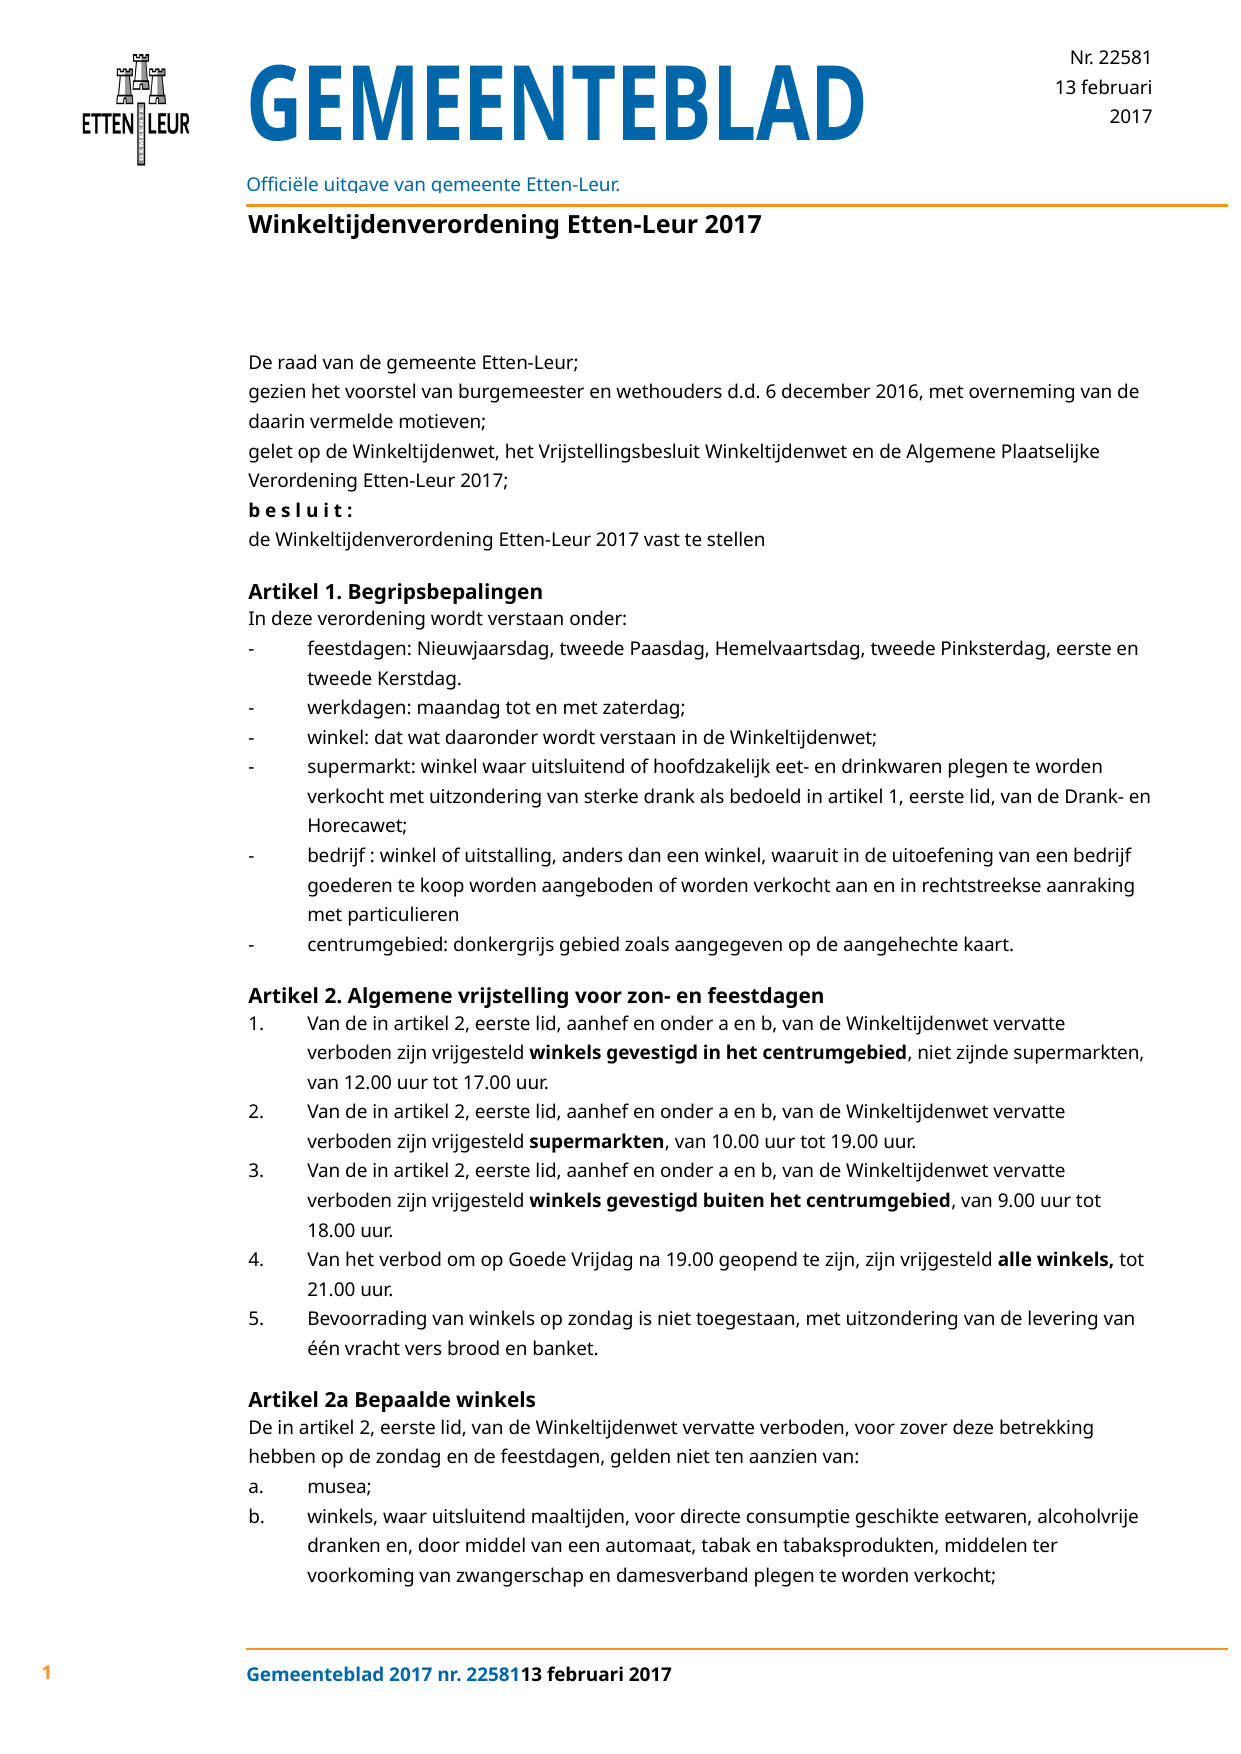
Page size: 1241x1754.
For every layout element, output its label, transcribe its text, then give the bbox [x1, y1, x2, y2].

list Van de in artikel 2, eerste lid, aanhef en onder a en b, van de Winkeltijdenwet vervatte verboden zijn vrijgesteld winkels gevestigd buiten het centrumgebied, van 9.00 uur tot 18.00 uur. [248, 1158, 1152, 1243]
list Van de in artikel 2, eerste lid, aanhef en onder a en b, van de Winkeltijdenwet vervatte verboden zijn vrijgesteld winkels gevestigd in het centrumgebied, niet zijnde supermarkten, van 12.00 uur tot 17.00 uur. [248, 1010, 1152, 1095]
text Winkeltijdenverordening Etten-Leur 2017 [248, 207, 1152, 241]
list Bevoorrading van winkels op zondag is niet toegestaan, met uitzondering van de levering van één vracht vers brood en banket. [248, 1306, 1152, 1361]
picture [41, 47, 231, 172]
list supermarkt: winkel waar uitsluitend of hoofdzakelijk eet- en drinkwaren plegen te worden verkocht met uitzondering van sterke drank als bedoeld in artikel 1, eerste lid, van de Drank- en Horecawet; [248, 753, 1152, 838]
list bedrijf : winkel of uitstalling, anders dan een winkel, waaruit in de uitoefening van een bedrijf goederen te koop worden aangeboden of worden verkocht aan en in rechtstreekse aanraking met particulieren [248, 842, 1152, 927]
text In deze verordening wordt verstaan onder: [248, 606, 1152, 631]
list winkels, waar uitsluitend maaltijden, voor directe consumptie geschikte eetwaren, alcoholvrije dranken en, door middel van een automaat, tabak en tabaksprodukten, middelen ter voorkoming van zwangerschap en damesverband plegen te worden verkocht; [248, 1503, 1152, 1588]
text De raad van de gemeente Etten-Leur; [248, 349, 1152, 375]
text De in artikel 2, eerste lid, van de Winkeltijdenwet vervatte verboden, voor zover deze betrekking hebben op de zondag en de feestdagen, gelden niet ten aanzien van: [248, 1414, 1152, 1469]
text gelet op de Winkeltijdenwet, het Vrijstellingsbesluit Winkeltijdenwet en de Algemene Plaatselijke Verordening Etten-Leur 2017; [248, 438, 1152, 493]
text gezien het voorstel van burgemeester en wethouders d.d. 6 december 2016, met overneming van de daarin vermelde motieven; [248, 379, 1152, 434]
list winkel: dat wat daaronder wordt verstaan in de Winkeltijdenwet; [248, 724, 1152, 749]
text Artikel 2. Algemene vrijstelling voor zon- en feestdagen [248, 981, 1152, 1010]
list centrumgebied: donkergrijs gebied zoals aangegeven op de aangehechte kaart. [248, 931, 1152, 957]
list musea; [248, 1473, 1152, 1499]
text b e s l u i t : [248, 497, 1152, 523]
list Van het verbod om op Goede Vrijdag na 19.00 geopend te zijn, zijn vrijgesteld alle winkels, tot 21.00 uur. [248, 1246, 1152, 1302]
text Artikel 2a Bepaalde winkels [248, 1386, 1152, 1414]
list Van de in artikel 2, eerste lid, aanhef en onder a en b, van de Winkeltijdenwet vervatte verboden zijn vrijgesteld supermarkten, van 10.00 uur tot 19.00 uur. [248, 1098, 1152, 1154]
list werkdagen: maandag tot en met zaterdag; [248, 694, 1152, 720]
text Artikel 1. Begripsbepalingen [248, 577, 1152, 606]
list feestdagen: Nieuwjaarsdag, tweede Paasdag, Hemelvaartsdag, tweede Pinksterdag, eerste en tweede Kerstdag. [248, 635, 1152, 690]
text de Winkeltijdenverordening Etten-Leur 2017 vast te stellen [248, 527, 1152, 552]
